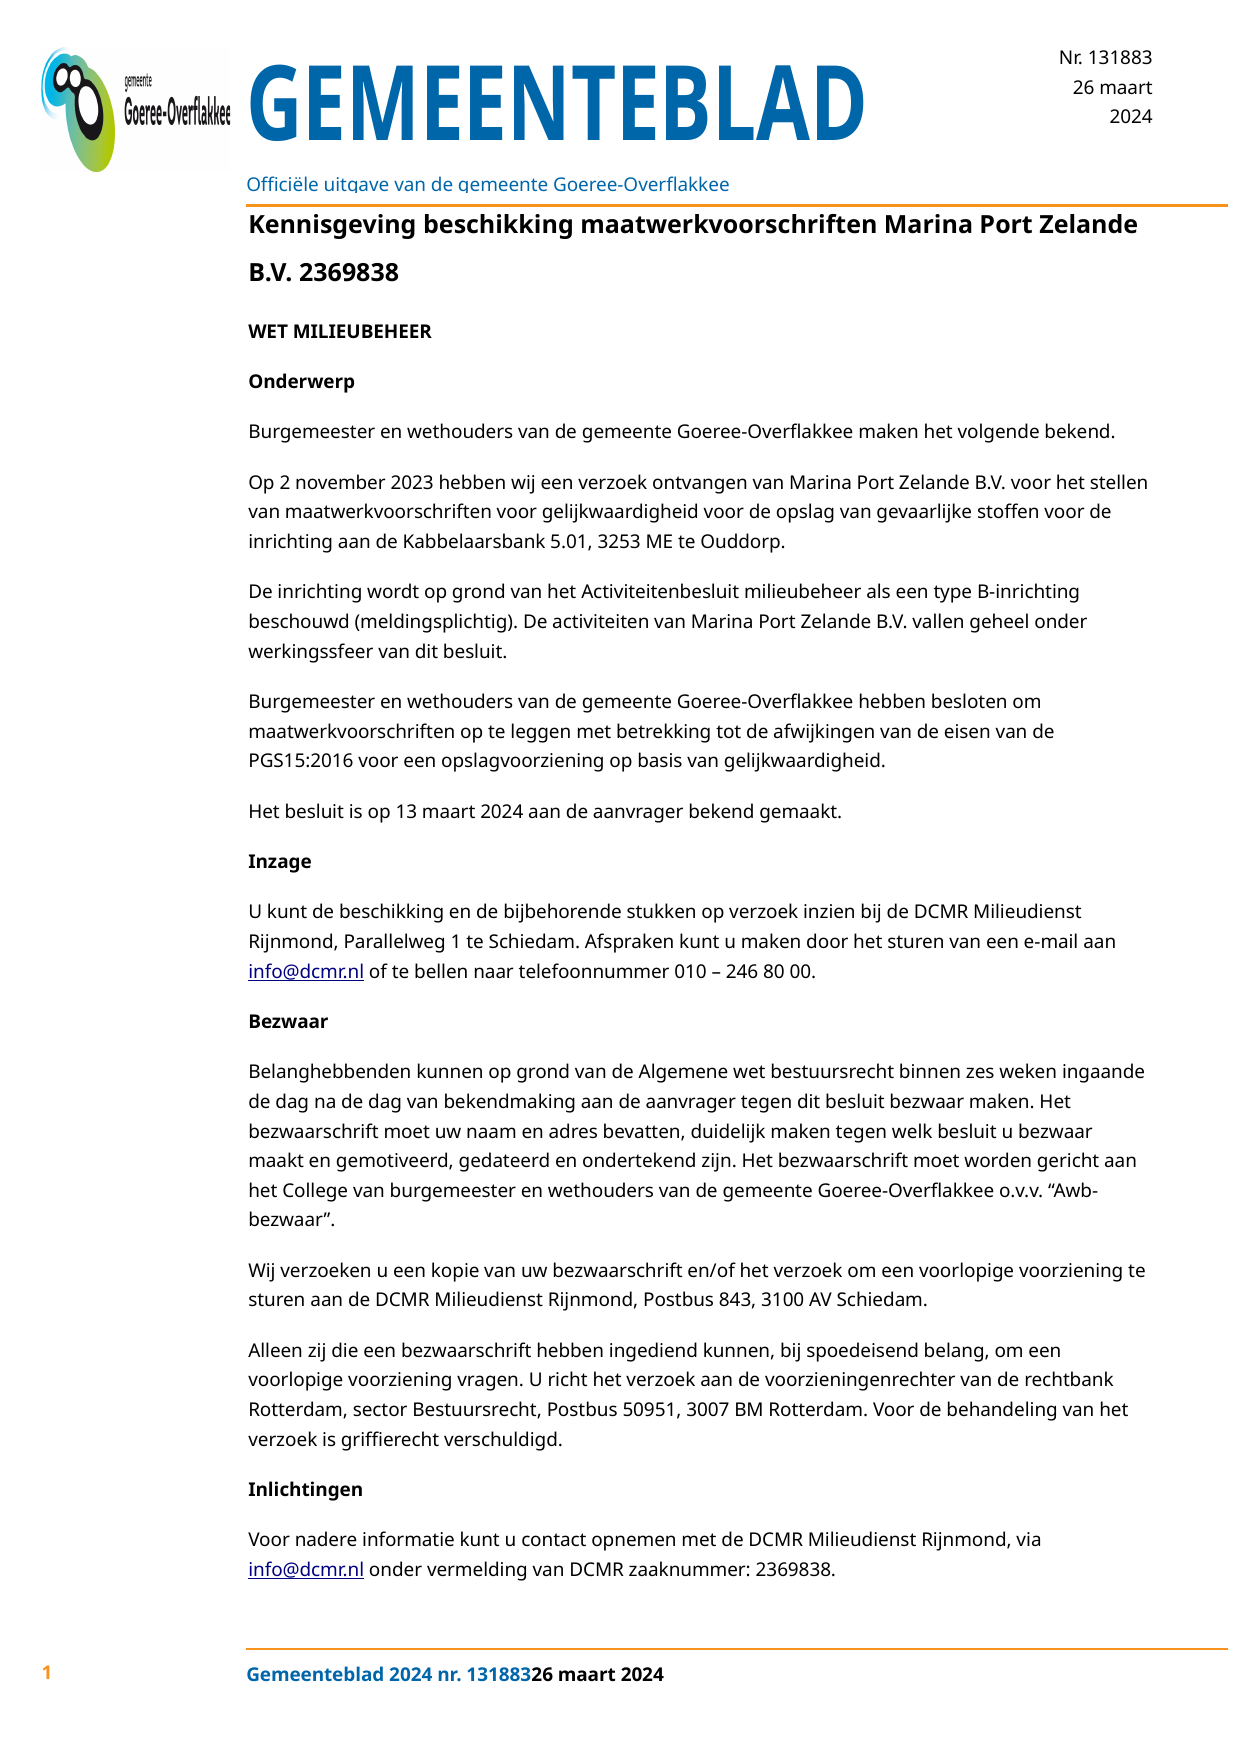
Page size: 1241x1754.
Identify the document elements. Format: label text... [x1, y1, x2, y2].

text Op 2 november 2023 hebben wij een verzoek ontvangen van Marina Port Zelande B.V. voor het stellen van maatwerkvoorschriften voor gelijkwaardigheid voor de opslag van gevaarlijke stoffen voor de inrichting aan de Kabbelaarsbank 5.01, 3253 ME te Ouddorp. [248, 469, 1152, 554]
text Alleen zij die een bezwaarschrift hebben ingediend kunnen, bij spoedeisend belang, om een voorlopige voorziening vragen. U richt het verzoek aan de voorzieningenrechter van de rechtbank Rotterdam, sector Bestuursrecht, Postbus 50951, 3007 BM Rotterdam. Voor de behandeling van het verzoek is griffierecht verschuldigd. [248, 1337, 1152, 1452]
text U kunt de beschikking en de bijbehorende stukken op verzoek inzien bij de DCMR Milieudienst Rijnmond, Parallelweg 1 te Schiedam. Afspraken kunt u maken door het sturen van een e-mail aan info@dcmr.nl of te bellen naar telefoonnummer 010 – 246 80 00. [248, 899, 1152, 984]
text Inlichtingen [248, 1476, 1152, 1502]
text Onderwerp [248, 368, 1152, 394]
text Voor nadere informatie kunt u contact opnemen met de DCMR Milieudienst Rijnmond, via info@dcmr.nl onder vermelding van DCMR zaaknummer: 2369838. [248, 1527, 1152, 1582]
text Inzage [248, 848, 1152, 874]
text WET MILIEUBEHEER [248, 318, 1152, 344]
text Burgemeester en wethouders van de gemeente Goeree-Overflakkee maken het volgende bekend. [248, 419, 1152, 444]
text Bezwaar [248, 1008, 1152, 1034]
text Wij verzoeken u een kopie van uw bezwaarschrift en/of het verzoek om een voorlopige voorziening te sturen aan de DCMR Milieudienst Rijnmond, Postbus 843, 3100 AV Schiedam. [248, 1257, 1152, 1312]
text Kennisgeving beschikking maatwerkvoorschriften Marina Port Zelande B.V. 2369838 [248, 207, 1152, 288]
text De inrichting wordt op grond van het Activiteitenbesluit milieubeheer als een type B-inrichting beschouwd (meldingsplichtig). De activiteiten van Marina Port Zelande B.V. vallen geheel onder werkingssfeer van dit besluit. [248, 579, 1152, 664]
text Het besluit is op 13 maart 2024 aan de aanvrager bekend gemaakt. [248, 798, 1152, 824]
picture [41, 47, 231, 172]
text Burgemeester en wethouders van de gemeente Goeree-Overflakkee hebben besloten om maatwerkvoorschriften op te leggen met betrekking tot de afwijkingen van de eisen van de PGS15:2016 voor een opslagvoorziening op basis van gelijkwaardigheid. [248, 688, 1152, 773]
text Belanghebbenden kunnen op grond van de Algemene wet bestuursrecht binnen zes weken ingaande de dag na de dag van bekendmaking aan de aanvrager tegen dit besluit bezwaar maken. Het bezwaarschrift moet uw naam en adres bevatten, duidelijk maken tegen welk besluit u bezwaar maakt en gemotiveerd, gedateerd en ondertekend zijn. Het bezwaarschrift moet worden gericht aan het College van burgemeester en wethouders van de gemeente Goeree-Overflakkee o.v.v. “Awb-bezwaar”. [248, 1059, 1152, 1232]
